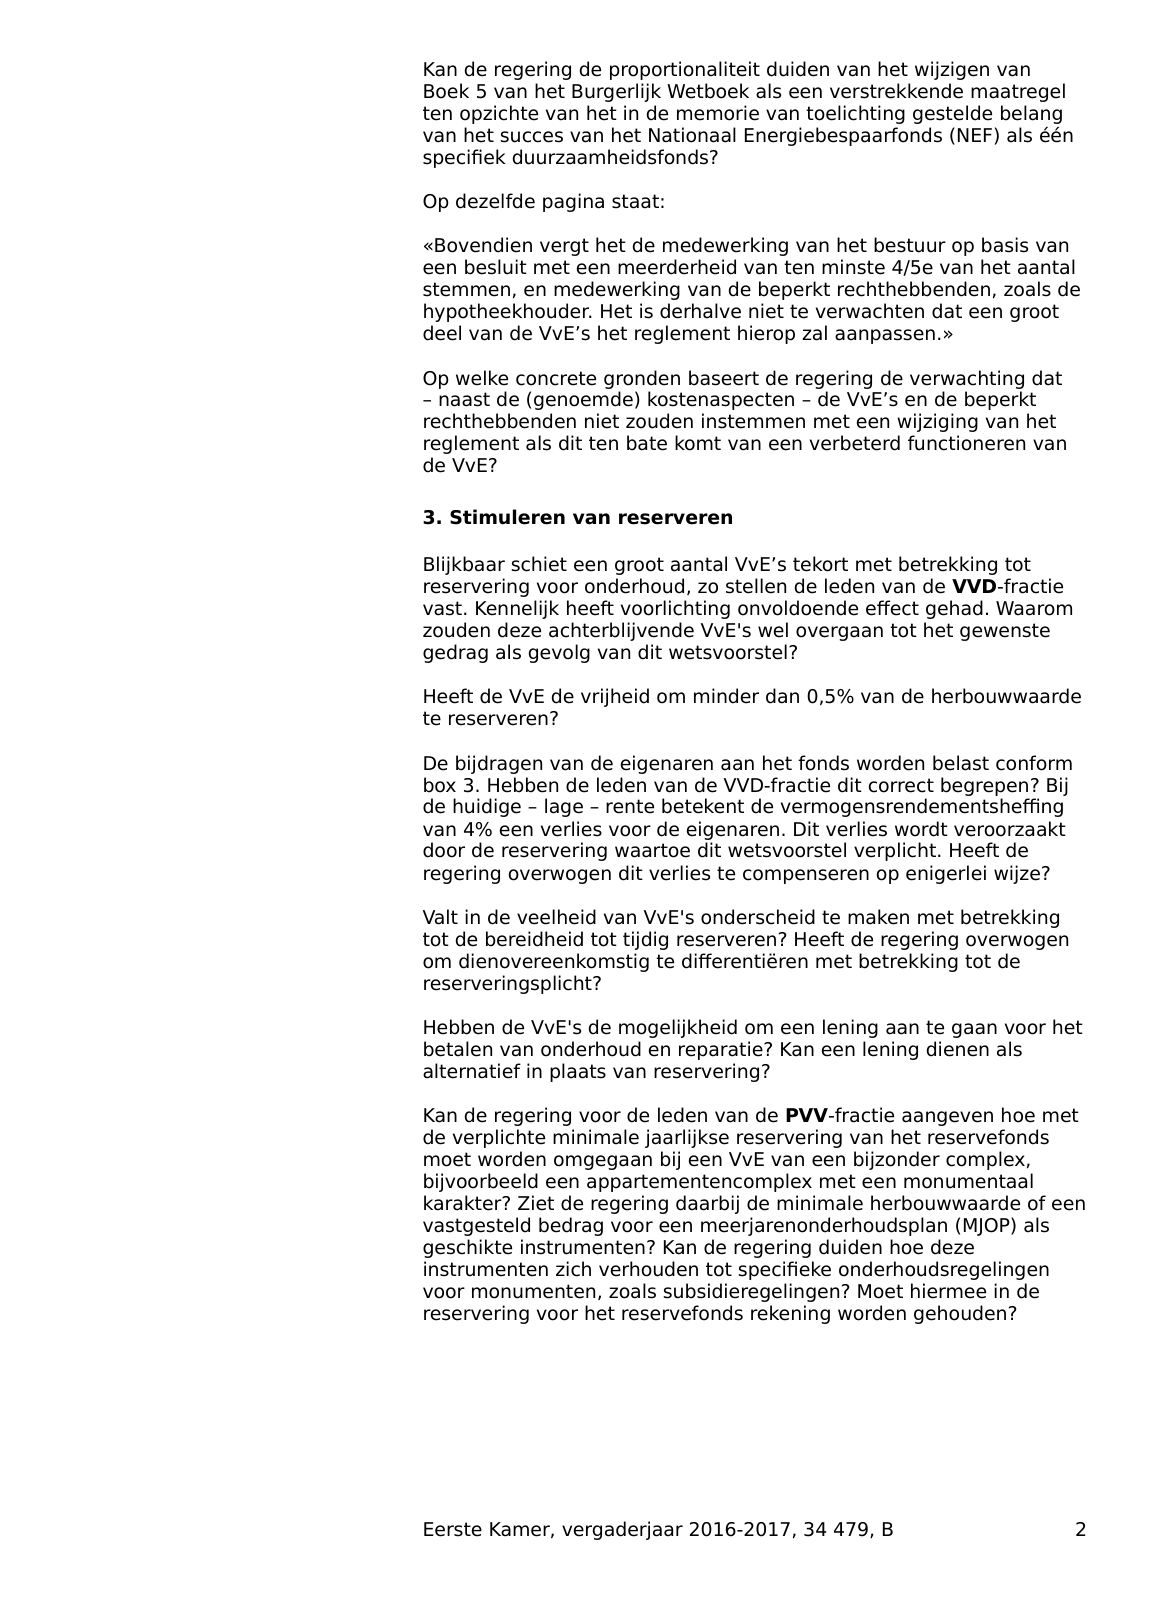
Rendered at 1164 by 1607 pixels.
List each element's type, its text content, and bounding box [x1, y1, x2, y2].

text Kan de regering voor de leden van de PVV-fractie aangeven hoe met de verplichte minimale jaarlijkse reservering van het reservefonds moet worden omgegaan bij een VvE van een bijzonder complex, bijvoorbeeld een appartementencomplex met een monumentaal karakter? Ziet de regering daarbij de minimale herbouwwaarde of een vastgesteld bedrag voor een meerjarenonderhoudsplan (MJOP) als geschikte instrumenten? Kan de regering duiden hoe deze instrumenten zich verhouden tot specifieke onderhoudsregelingen voor monumenten, zoals subsidieregelingen? Moet hiermee in de reservering voor het reservefonds rekening worden gehouden? [422, 1105, 1087, 1324]
text «Bovendien vergt het de medewerking van het bestuur op basis van een besluit met een meerderheid van ten minste 4/5e van het aantal stemmen, en medewerking van de beperkt rechthebbenden, zoals de hypotheekhouder. Het is derhalve niet te verwachten dat een groot deel van de VvE’s het reglement hierop zal aanpassen.» [422, 235, 1087, 345]
text Op welke concrete gronden baseert de regering de verwachting dat – naast de (genoemde) kostenaspecten – de VvE’s en de beperkt rechthebbenden niet zouden instemmen met een wijziging van het reglement als dit ten bate komt van een verbeterd functioneren van de VvE? [422, 367, 1087, 477]
text Op dezelfde pagina staat: [422, 191, 1087, 213]
subtitle 3. Stimuleren van reserveren [422, 507, 1087, 529]
text Kan de regering de proportionaliteit duiden van het wijzigen van Boek 5 van het Burgerlijk Wetboek als een verstrekkende maatregel ten opzichte van het in de memorie van toelichting gestelde belang van het succes van het Nationaal Energiebespaarfonds (NEF) als één specifiek duurzaamheidsfonds? [422, 59, 1087, 169]
text Hebben de VvE's de mogelijkheid om een lening aan te gaan voor het betalen van onderhoud en reparatie? Kan een lening dienen als alternatief in plaats van reservering? [422, 1017, 1087, 1083]
text Valt in de veelheid van VvE's onderscheid te maken met betrekking tot de bereidheid tot tijdig reserveren? Heeft de regering overwogen om dienovereenkomstig te differentiëren met betrekking tot de reserveringsplicht? [422, 907, 1087, 994]
text Blijkbaar schiet een groot aantal VvE’s tekort met betrekking tot reservering voor onderhoud, zo stellen de leden van de VVD-fractie vast. Kennelijk heeft voorlichting onvoldoende effect gehad. Waarom zouden deze achterblijvende VvE's wel overgaan tot het gewenste gedrag als gevolg van dit wetsvoorstel? [422, 554, 1087, 664]
text De bijdragen van de eigenaren aan het fonds worden belast conform box 3. Hebben de leden van de VVD-fractie dit correct begrepen? Bij de huidige – lage – rente betekent de vermogensrendementsheffing van 4% een verlies voor de eigenaren. Dit verlies wordt veroorzaakt door de reservering waartoe dit wetsvoorstel verplicht. Heeft de regering overwogen dit verlies te compenseren op enigerlei wijze? [422, 752, 1087, 884]
text Heeft de VvE de vrijheid om minder dan 0,5% van de herbouwwaarde te reserveren? [422, 686, 1087, 730]
